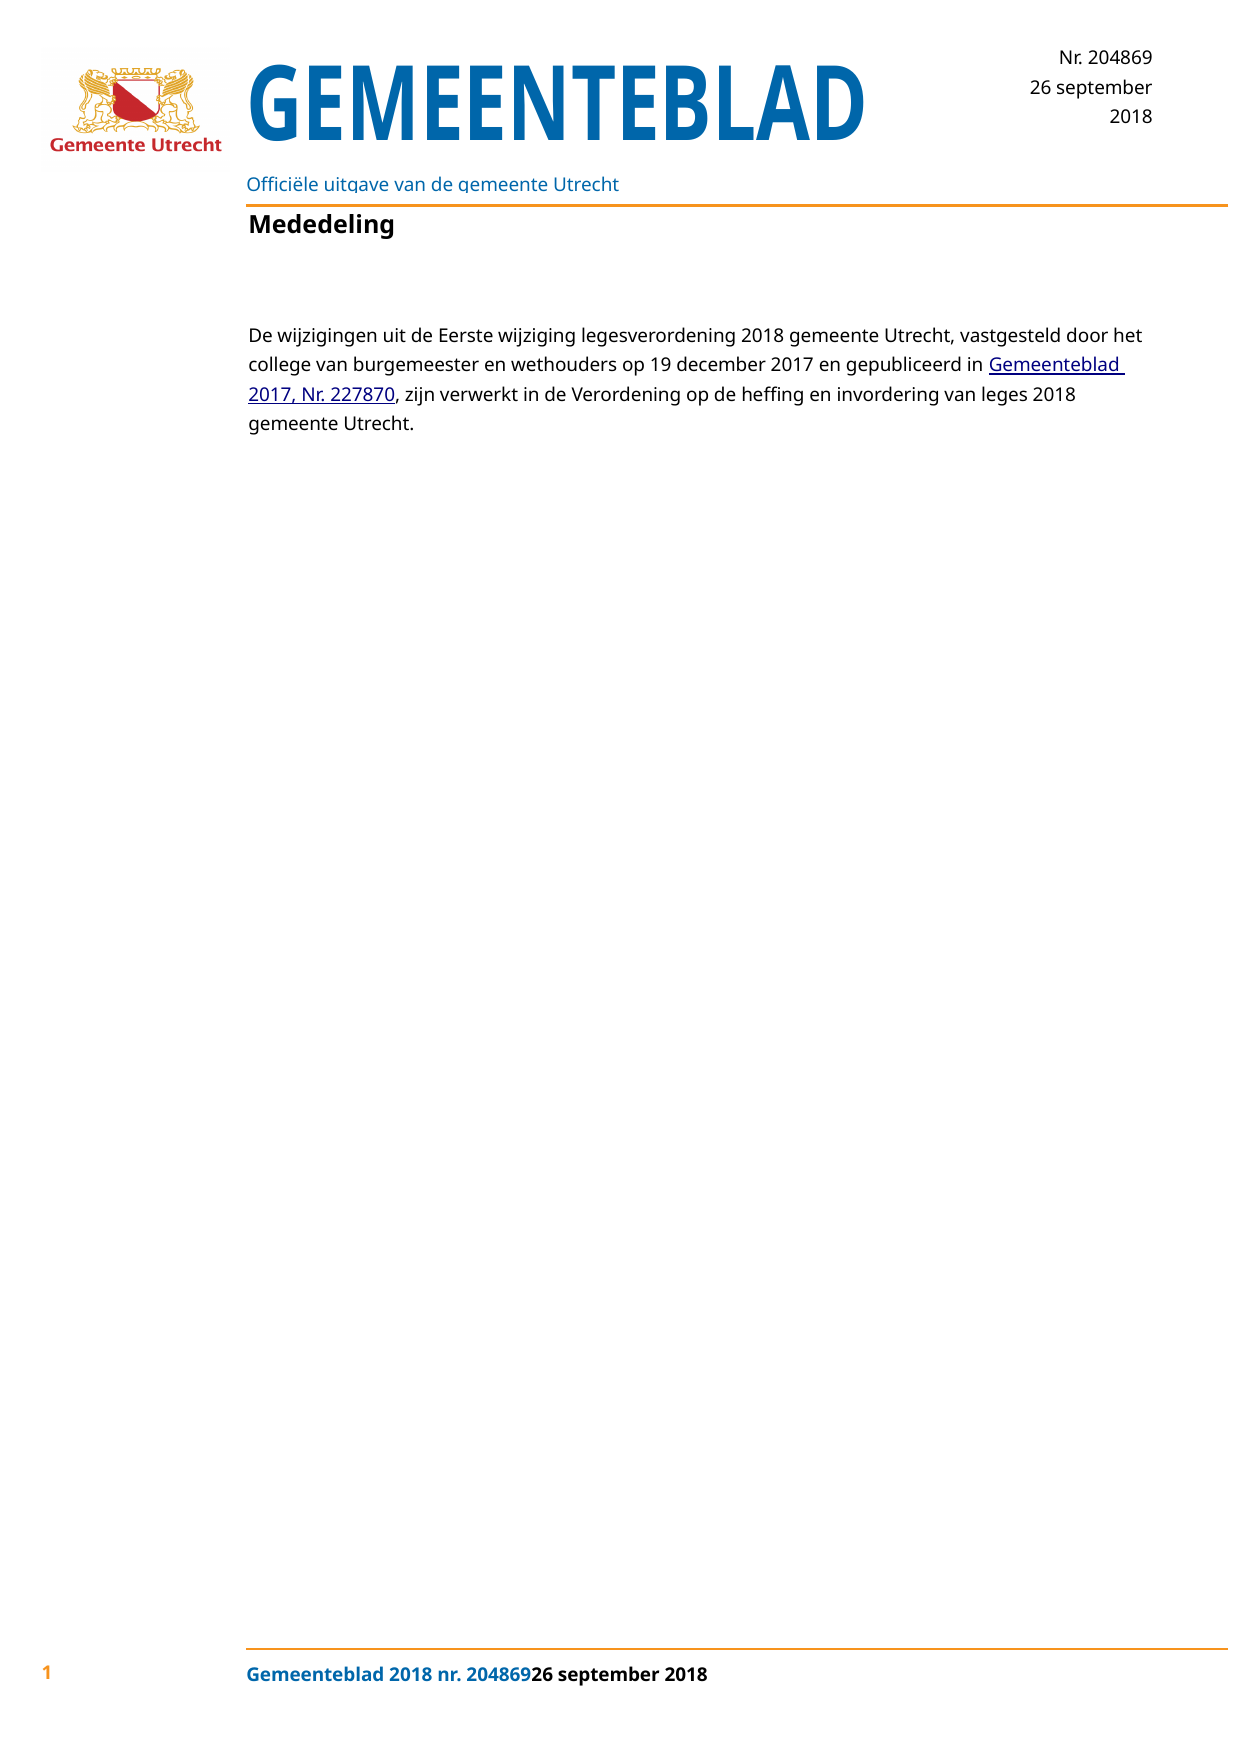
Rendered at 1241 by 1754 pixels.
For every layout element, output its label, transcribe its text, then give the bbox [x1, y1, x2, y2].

picture [41, 47, 231, 172]
text De wijzigingen uit de Eerste wijziging legesverordening 2018 gemeente Utrecht, vastgesteld door het college van burgemeester en wethouders op 19 december 2017 en gepubliceerd in Gemeenteblad 2017, Nr. 227870, zijn verwerkt in de Verordening op de heffing en invordering van leges 2018 gemeente Utrecht. [248, 322, 1152, 436]
text Mededeling [248, 207, 1152, 241]
